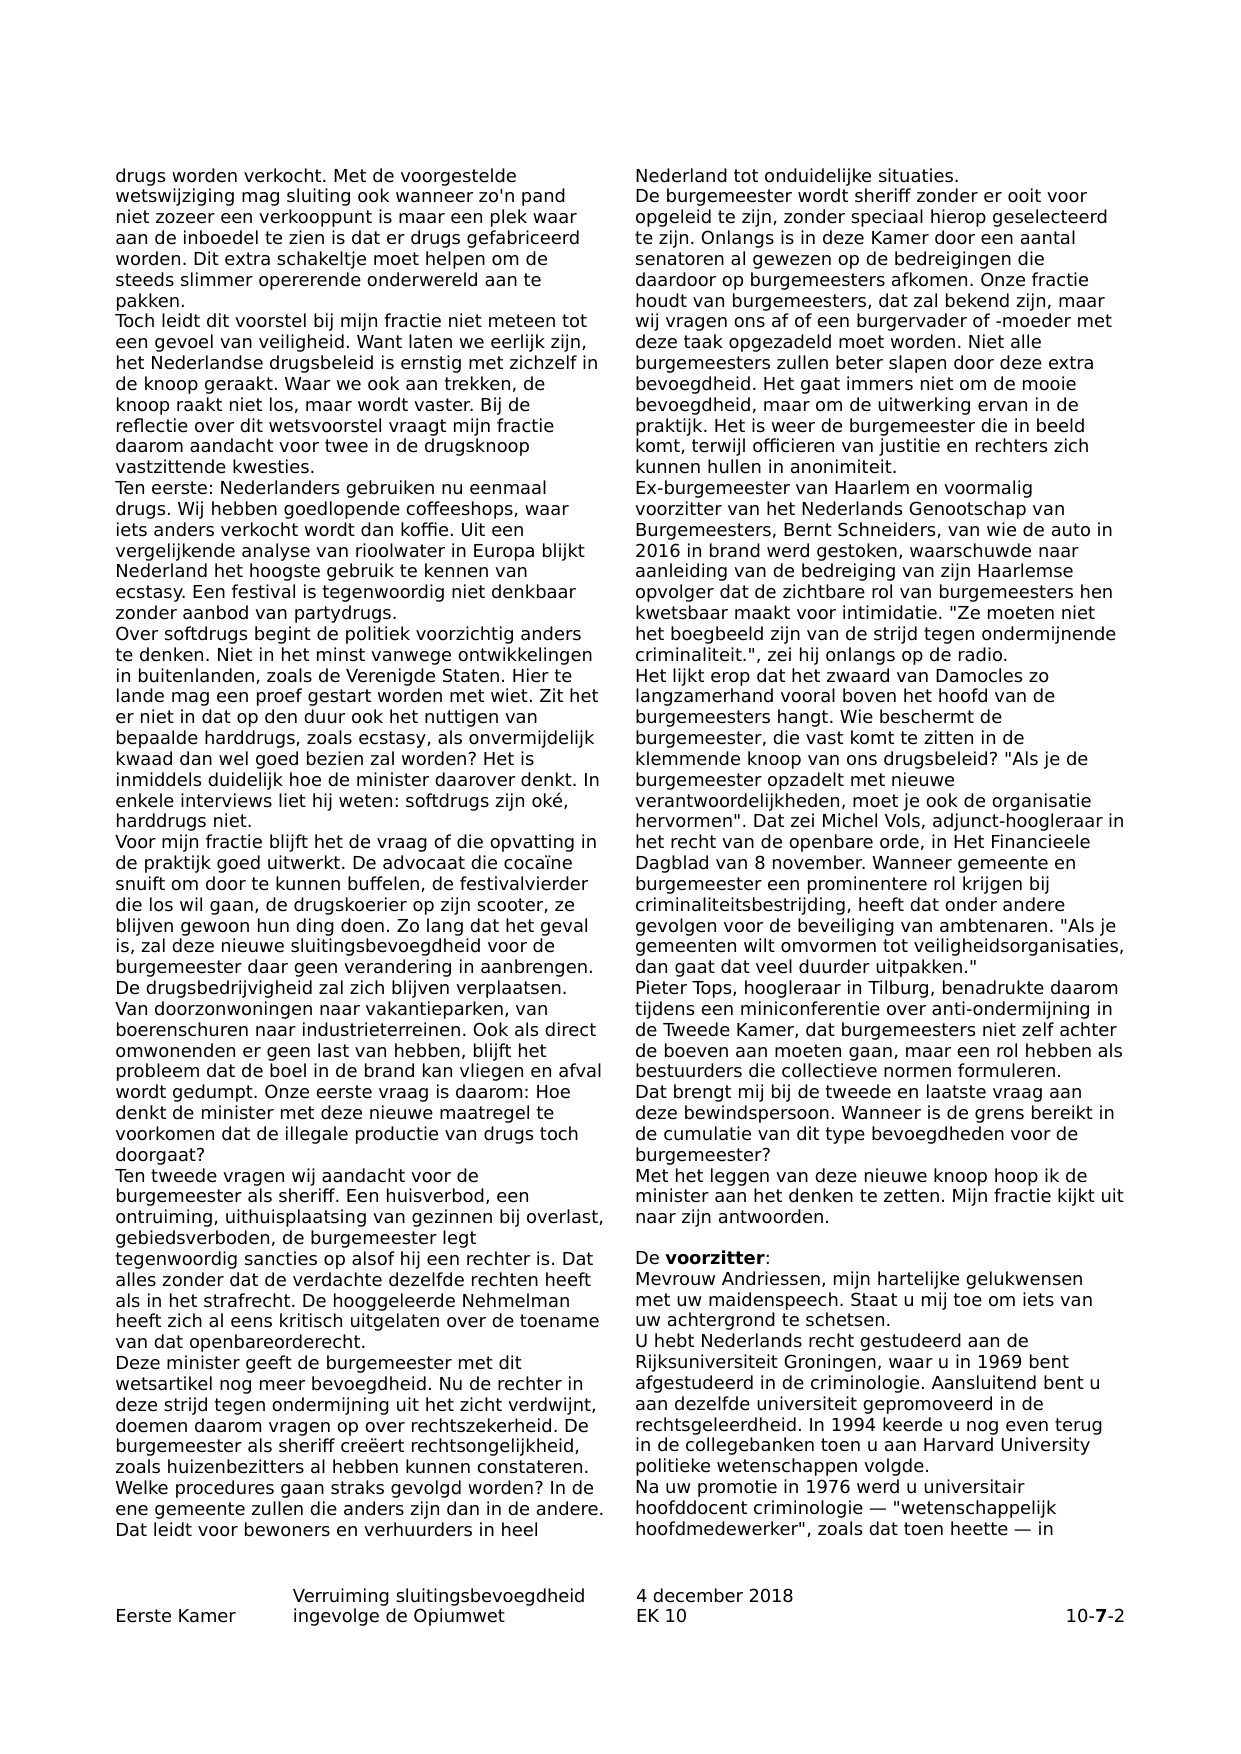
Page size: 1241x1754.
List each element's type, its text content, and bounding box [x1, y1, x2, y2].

text Met het leggen van deze nieuwe knoop hoop ik de minister aan het denken te zetten. Mijn fractie kijkt uit naar zijn antwoorden. [635, 1165, 1125, 1228]
text Na uw promotie in 1976 werd u universitair hoofddocent criminologie — "wetenschappelijk hoofdmedewerker", zoals dat toen heette — in [635, 1477, 1125, 1539]
text U hebt Nederlands recht gestudeerd aan de Rijksuniversiteit Groningen, waar u in 1969 bent afgestudeerd in de criminologie. Aansluitend bent u aan dezelfde universiteit gepromoveerd in de rechtsgeleerdheid. In 1994 keerde u nog even terug in de collegebanken toen u aan Harvard University politieke wetenschappen volgde. [635, 1331, 1125, 1477]
text De voorzitter: [635, 1248, 1125, 1268]
text Voor mijn fractie blijft het de vraag of die opvatting in de praktijk goed uitwerkt. De advocaat die cocaïne snuift om door te kunnen buffelen, de festivalvierder die los wil gaan, de drugskoerier op zijn scooter, ze blijven gewoon hun ding doen. Zo lang dat het geval is, zal deze nieuwe sluitingsbevoegdheid voor de burgemeester daar geen verandering in aanbrengen. De drugsbedrijvigheid zal zich blijven verplaatsen. Van doorzonwoningen naar vakantieparken, van boerenschuren naar industrieterreinen. Ook als direct omwonenden er geen last van hebben, blijft het probleem dat de boel in de brand kan vliegen en afval wordt gedumpt. Onze eerste vraag is daarom: Hoe denkt de minister met deze nieuwe maatregel te voorkomen dat de illegale productie van drugs toch doorgaat? [115, 832, 605, 1165]
text drugs worden verkocht. Met de voorgestelde wetswijziging mag sluiting ook wanneer zo'n pand niet zozeer een verkooppunt is maar een plek waar aan de inboedel te zien is dat er drugs gefabriceerd worden. Dit extra schakeltje moet helpen om de steeds slimmer opererende onderwereld aan te pakken. [115, 165, 605, 311]
text De burgemeester wordt sheriff zonder er ooit voor opgeleid te zijn, zonder speciaal hierop geselecteerd te zijn. Onlangs is in deze Kamer door een aantal senatoren al gewezen op de bedreigingen die daardoor op burgemeesters afkomen. Onze fractie houdt van burgemeesters, dat zal bekend zijn, maar wij vragen ons af of een burgervader of -moeder met deze taak opgezadeld moet worden. Niet alle burgemeesters zullen beter slapen door deze extra bevoegdheid. Het gaat immers niet om de mooie bevoegdheid, maar om de uitwerking ervan in de praktijk. Het is weer de burgemeester die in beeld komt, terwijl officieren van justitie en rechters zich kunnen hullen in anonimiteit. [635, 186, 1125, 478]
text Het lijkt erop dat het zwaard van Damocles zo langzamerhand vooral boven het hoofd van de burgemeesters hangt. Wie beschermt de burgemeester, die vast komt te zitten in de klemmende knoop van ons drugsbeleid? "Als je de burgemeester opzadelt met nieuwe verantwoordelijkheden, moet je ook de organisatie hervormen". Dat zei Michel Vols, adjunct-hoogleraar in het recht van de openbare orde, in Het Financieele Dagblad van 8 november. Wanneer gemeente en burgemeester een prominentere rol krijgen bij criminaliteitsbestrijding, heeft dat onder andere gevolgen voor de beveiliging van ambtenaren. "Als je gemeenten wilt omvormen tot veiligheidsorganisaties, dan gaat dat veel duurder uitpakken." [635, 665, 1125, 978]
text Ex-burgemeester van Haarlem en voormalig voorzitter van het Nederlands Genootschap van Burgemeesters, Bernt Schneiders, van wie de auto in 2016 in brand werd gestoken, waarschuwde naar aanleiding van de bedreiging van zijn Haarlemse opvolger dat de zichtbare rol van burgemeesters hen kwetsbaar maakt voor intimidatie. "Ze moeten niet het boegbeeld zijn van de strijd tegen ondermijnende criminaliteit.", zei hij onlangs op de radio. [635, 478, 1125, 665]
text Over softdrugs begint de politiek voorzichtig anders te denken. Niet in het minst vanwege ontwikkelingen in buitenlanden, zoals de Verenigde Staten. Hier te lande mag een proef gestart worden met wiet. Zit het er niet in dat op den duur ook het nuttigen van bepaalde harddrugs, zoals ecstasy, als onvermijdelijk kwaad dan wel goed bezien zal worden? Het is inmiddels duidelijk hoe de minister daarover denkt. In enkele interviews liet hij weten: softdrugs zijn oké, harddrugs niet. [115, 624, 605, 832]
text Ten tweede vragen wij aandacht voor de burgemeester als sheriff. Een huisverbod, een ontruiming, uithuisplaatsing van gezinnen bij overlast, gebiedsverboden, de burgemeester legt tegenwoordig sancties op alsof hij een rechter is. Dat alles zonder dat de verdachte dezelfde rechten heeft als in het strafrecht. De hooggeleerde Nehmelman heeft zich al eens kritisch uitgelaten over de toename van dat openbareorderecht. [115, 1165, 605, 1353]
text Ten eerste: Nederlanders gebruiken nu eenmaal drugs. Wij hebben goedlopende coffeeshops, waar iets anders verkocht wordt dan koffie. Uit een vergelijkende analyse van rioolwater in Europa blijkt Nederland het hoogste gebruik te kennen van ecstasy. Een festival is tegenwoordig niet denkbaar zonder aanbod van partydrugs. [115, 478, 605, 624]
text Pieter Tops, hoogleraar in Tilburg, benadrukte daarom tijdens een miniconferentie over anti-ondermijning in de Tweede Kamer, dat burgemeesters niet zelf achter de boeven aan moeten gaan, maar een rol hebben als bestuurders die collectieve normen formuleren. [635, 978, 1125, 1082]
text Deze minister geeft de burgemeester met dit wetsartikel nog meer bevoegdheid. Nu de rechter in deze strijd tegen ondermijning uit het zicht verdwijnt, doemen daarom vragen op over rechtszekerheid. De burgemeester als sheriff creëert rechtsongelijkheid, zoals huizenbezitters al hebben kunnen constateren. Welke procedures gaan straks gevolgd worden? In de ene gemeente zullen die anders zijn dan in de andere. Dat leidt voor bewoners en verhuurders in heel [115, 1353, 605, 1540]
text Dat brengt mij bij de tweede en laatste vraag aan deze bewindspersoon. Wanneer is de grens bereikt in de cumulatie van dit type bevoegdheden voor de burgemeester? [635, 1082, 1125, 1165]
text Toch leidt dit voorstel bij mijn fractie niet meteen tot een gevoel van veiligheid. Want laten we eerlijk zijn, het Nederlandse drugsbeleid is ernstig met zichzelf in de knoop geraakt. Waar we ook aan trekken, de knoop raakt niet los, maar wordt vaster. Bij de reflectie over dit wetsvoorstel vraagt mijn fractie daarom aandacht voor twee in de drugsknoop vastzittende kwesties. [115, 311, 605, 478]
text Mevrouw Andriessen, mijn hartelijke gelukwensen met uw maidenspeech. Staat u mij toe om iets van uw achtergrond te schetsen. [635, 1268, 1125, 1331]
text Nederland tot onduidelijke situaties. [635, 165, 1125, 186]
